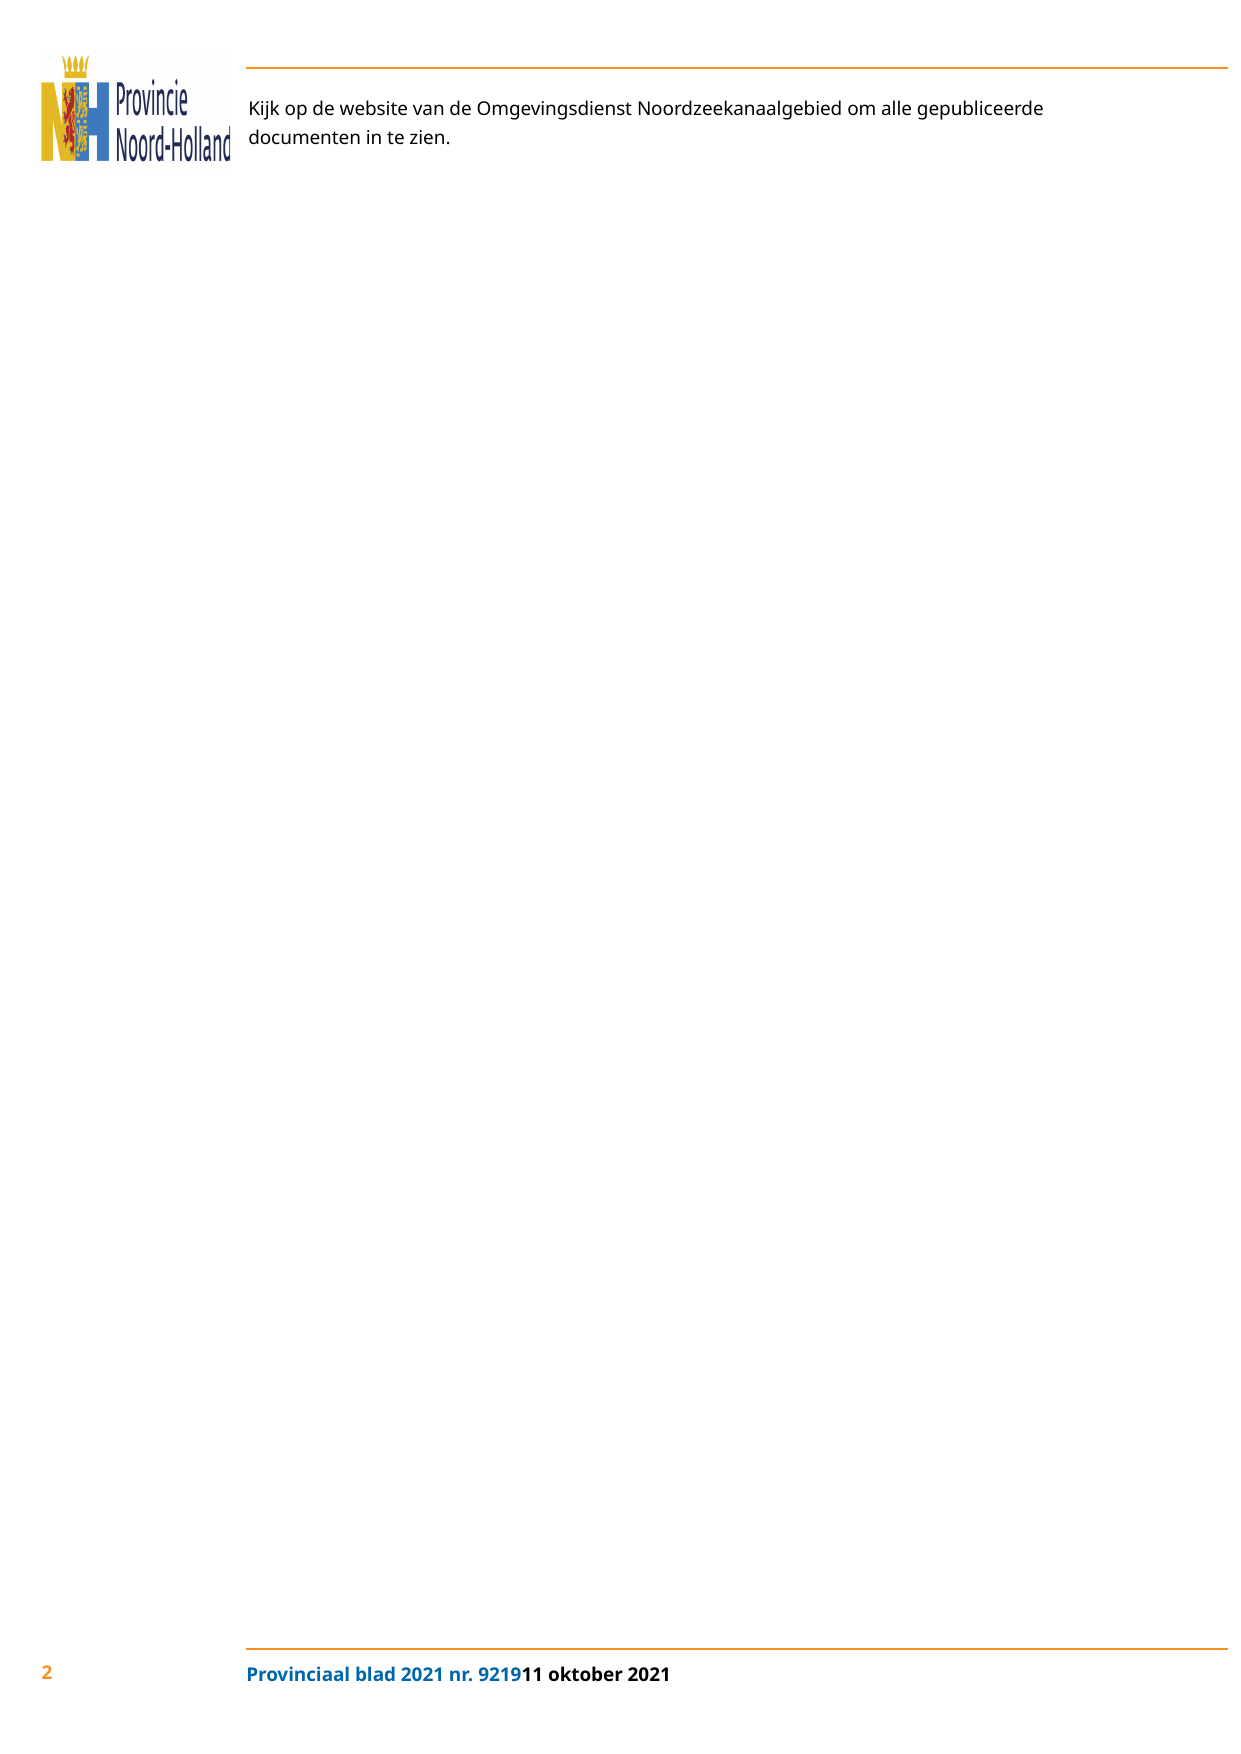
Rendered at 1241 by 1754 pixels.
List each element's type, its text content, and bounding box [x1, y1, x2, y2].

picture [41, 47, 231, 172]
text Kijk op de website van de Omgevingsdienst Noordzeekanaalgebied om alle gepubliceerde documenten in te zien. [248, 95, 1152, 150]
